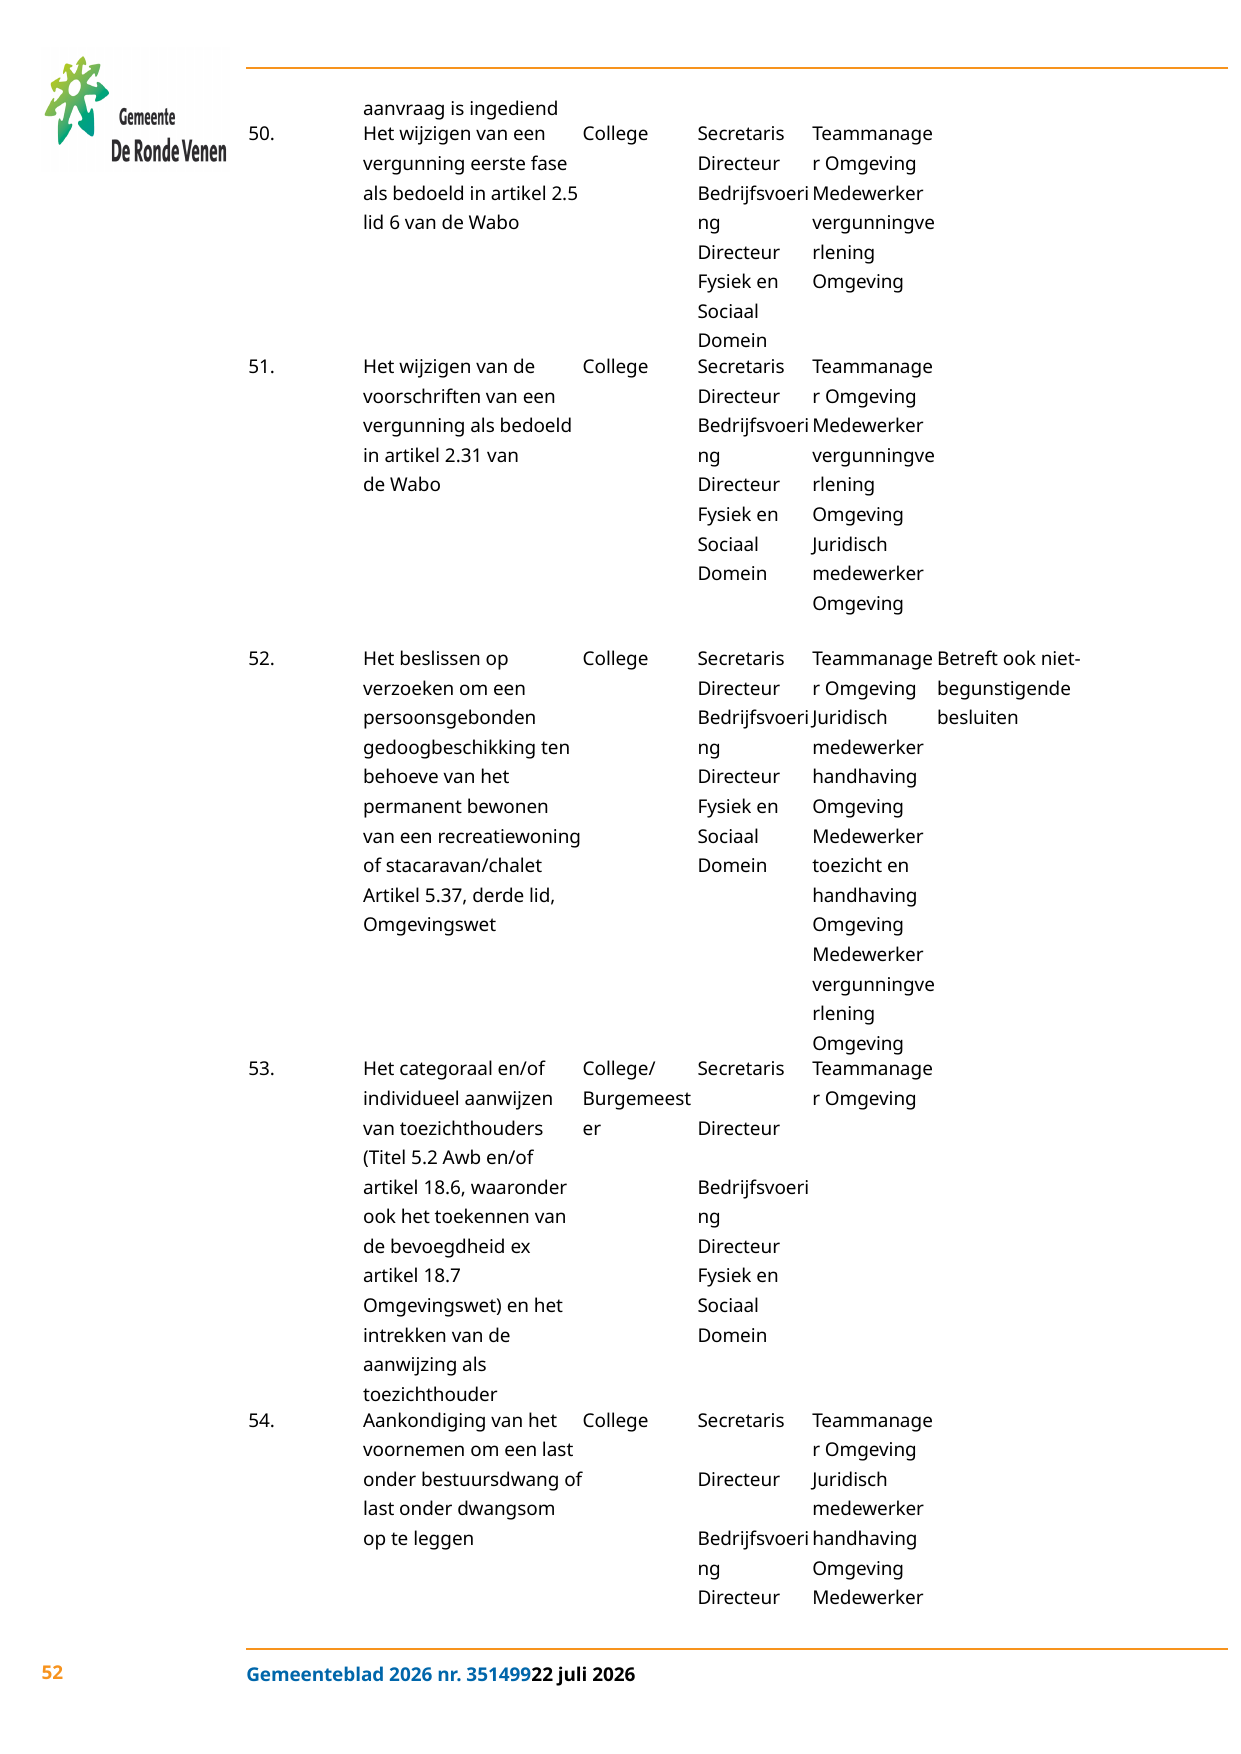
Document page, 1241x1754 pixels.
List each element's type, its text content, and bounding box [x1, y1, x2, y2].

table_cell [937, 121, 1152, 353]
table_cell [812, 95, 937, 121]
table_cell Aankondiging van het voornemen om een last onder bestuursdwang of last onder dwangsom op te leggen [363, 1407, 582, 1610]
table_cell Secretaris Directeur Bedrijfsvoering Directeur Fysiek en Sociaal Domein [697, 1056, 812, 1407]
table_cell 53. [248, 1056, 363, 1407]
table_cell College [583, 353, 697, 645]
table_cell Betreft ook niet-begunstigende besluiten [937, 645, 1152, 1056]
table_cell Het wijzigen van de voorschriften van een vergunning als bedoeld in artikel 2.31 van de Wabo [363, 353, 582, 645]
table_cell Teammanager Omgeving Medewerker vergunningverlening Omgeving [812, 121, 937, 353]
table_cell Teammanager Omgeving Juridisch medewerker handhaving Omgeving Medewerker toezicht en handhaving Omgeving Medewerker vergunningverlening Omgeving [812, 645, 937, 1056]
table_cell 51. [248, 353, 363, 645]
table_cell 50. [248, 121, 363, 353]
table_cell College/ Burgemeester [583, 1056, 697, 1407]
table_cell College [583, 645, 697, 1056]
table_cell Teammanager Omgeving Medewerker vergunningverlening Omgeving Juridisch medewerker Omgeving [812, 353, 937, 645]
table_cell Het categoraal en/of individueel aanwijzen van toezichthouders (Titel 5.2 Awb en/of artikel 18.6, waaronder ook het toekennen van de bevoegdheid ex artikel 18.7 Omgevingswet) en het intrekken van de aanwijzing als toezichthouder [363, 1056, 582, 1407]
table_cell [697, 95, 812, 121]
table_cell [248, 95, 363, 121]
picture [41, 47, 231, 172]
table_cell [937, 1407, 1152, 1610]
table_cell [937, 1056, 1152, 1407]
table_cell Het wijzigen van een vergunning eerste fase als bedoeld in artikel 2.5 lid 6 van de Wabo [363, 121, 582, 353]
table_cell Secretaris Directeur Bedrijfsvoering Directeur Fysiek en Sociaal Domein [697, 353, 812, 645]
table_cell Secretaris Directeur Bedrijfsvoering Directeur Fysiek en Sociaal Domein [697, 645, 812, 1056]
table_cell Teammanager Omgeving Juridisch medewerker handhaving Omgeving Medewerker [812, 1407, 937, 1610]
table_cell Secretaris Directeur Bedrijfsvoering Directeur Fysiek en Sociaal Domein [697, 121, 812, 353]
table_cell [937, 353, 1152, 645]
table_cell Het beslissen op verzoeken om een persoonsgebonden gedoogbeschikking ten behoeve van het permanent bewonen van een recreatiewoning of stacaravan/chalet Artikel 5.37, derde lid, Omgevingswet [363, 645, 582, 1056]
table_cell 54. [248, 1407, 363, 1610]
table_cell [583, 95, 697, 121]
table_cell 52. [248, 645, 363, 1056]
table_cell [937, 95, 1152, 121]
table_cell College [583, 1407, 697, 1610]
table_cell Secretaris Directeur Bedrijfsvoering Directeur [697, 1407, 812, 1610]
table_cell Teammanager Omgeving [812, 1056, 937, 1407]
table_cell College [583, 121, 697, 353]
table_cell aanvraag is ingediend [363, 95, 582, 121]
